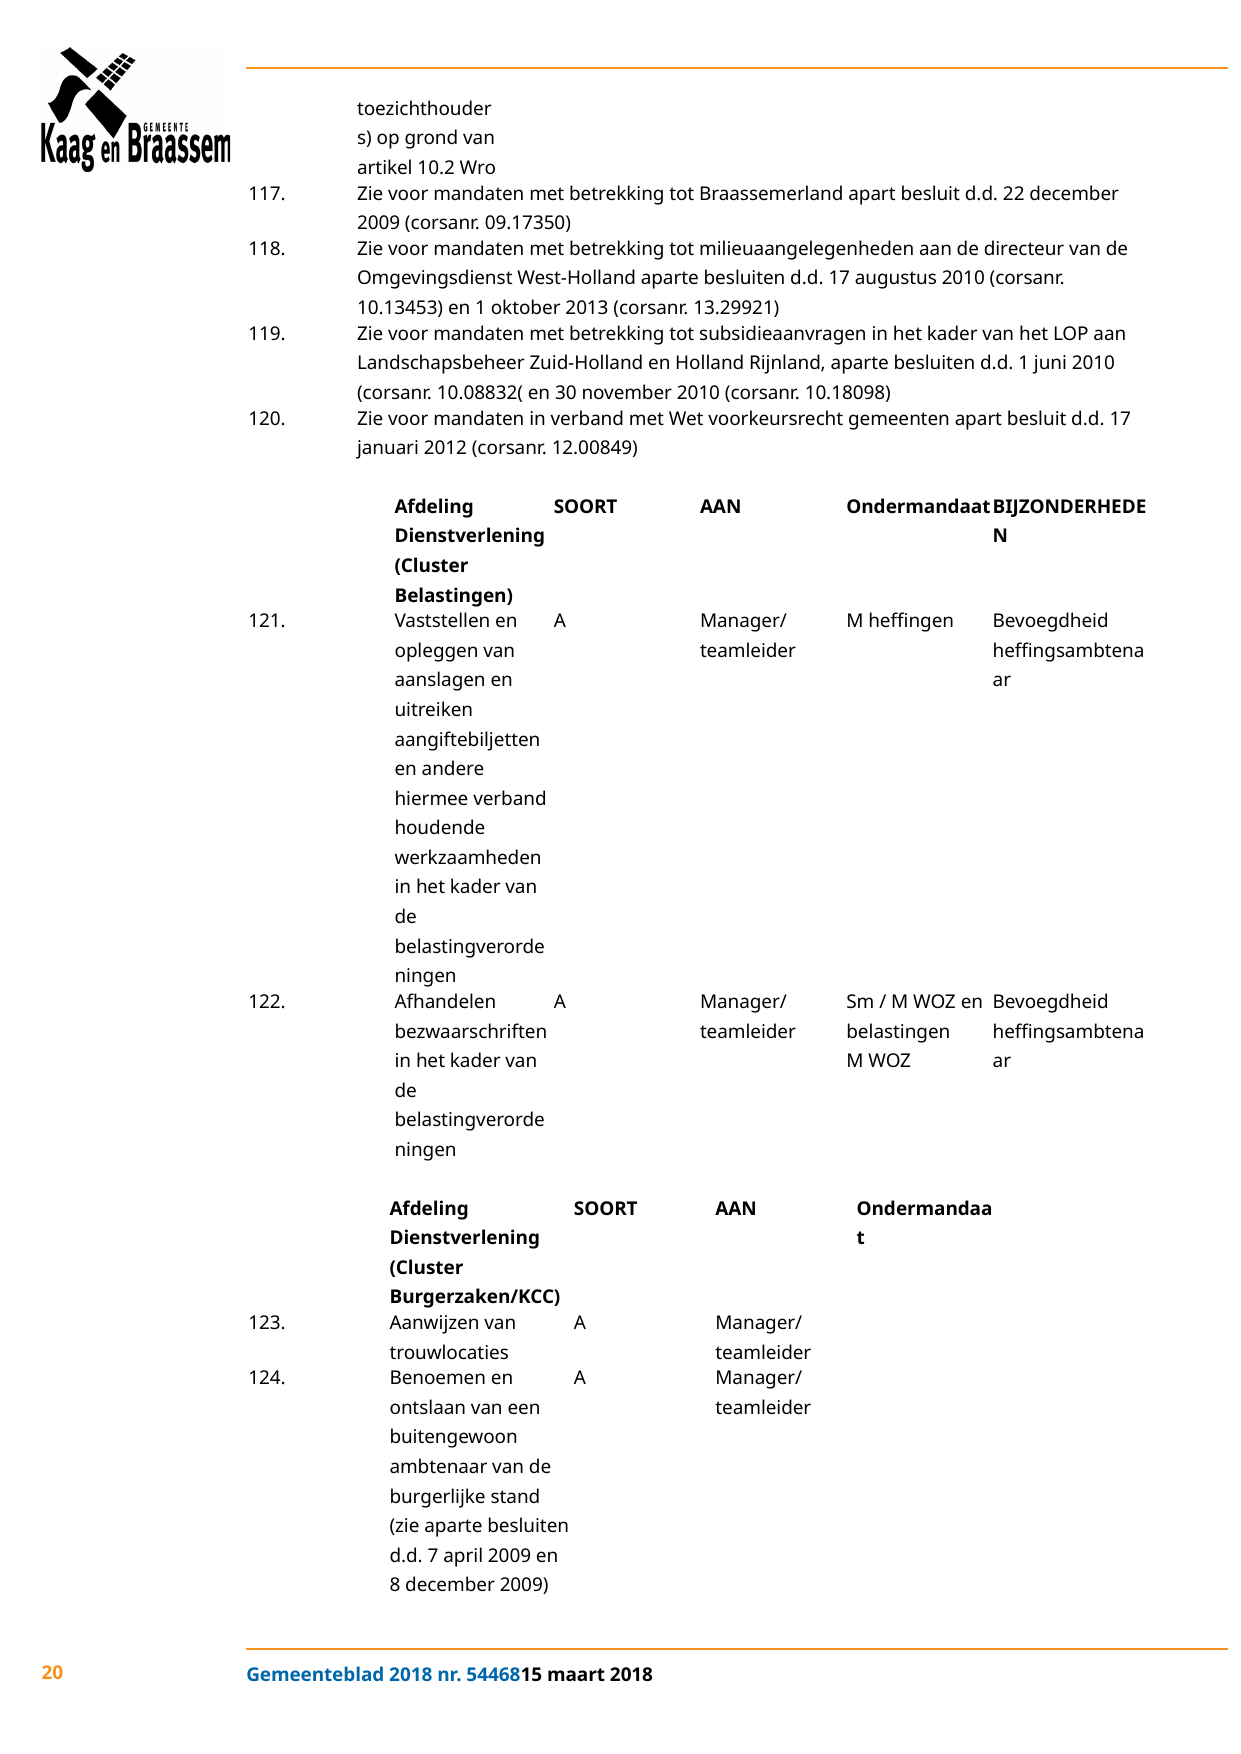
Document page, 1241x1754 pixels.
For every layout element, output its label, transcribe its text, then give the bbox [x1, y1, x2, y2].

table_cell [825, 95, 1043, 180]
table_cell Vaststellen en opleggen van aanslagen en uitreiken aangiftebiljetten en andere hiermee verband houdende werkzaamheden in het kader van de belastingverordeningen [394, 608, 553, 988]
table_cell Aanwijzen van trouwlocaties [389, 1309, 574, 1364]
table_cell [248, 95, 357, 180]
table_cell Manager/ teamleider [700, 988, 846, 1162]
table_header AAN [700, 493, 846, 607]
table_header SOORT [554, 493, 700, 607]
table_cell A [574, 1365, 715, 1597]
table_cell [856, 1309, 998, 1364]
table_cell [998, 1365, 1152, 1597]
table_cell A [574, 1309, 715, 1364]
table_header [248, 493, 394, 607]
table_cell 124. [248, 1365, 389, 1597]
table_cell 117. [248, 180, 357, 235]
table_cell A [554, 608, 700, 988]
table_cell Afhandelen bezwaarschriften in het kader van de belastingverordeningen [394, 988, 553, 1162]
table_cell Bevoegdheid heffingsambtenaar [993, 988, 1152, 1162]
table_cell A [554, 988, 700, 1162]
table_cell Zie voor mandaten met betrekking tot milieuaangelegenheden aan de directeur van de Omgevingsdienst West-Holland aparte besluiten d.d. 17 augustus 2010 (corsanr. 10.13453) en 1 oktober 2013 (corsanr. 13.29921) [357, 235, 1152, 320]
table_header Ondermandaat [856, 1195, 998, 1309]
table_header AAN [715, 1195, 856, 1309]
table_cell Manager/ teamleider [715, 1309, 856, 1364]
table_cell toezichthouders) op grond van artikel 10.2 Wro [357, 95, 499, 180]
table_header BIJZONDERHEDEN [993, 493, 1152, 607]
table_header [998, 1195, 1152, 1309]
table_header Afdeling Dienstverlening (Cluster Belastingen) [394, 493, 553, 607]
table_header Ondermandaat [846, 493, 992, 607]
table_cell M heffingen [846, 608, 992, 988]
table_cell 119. [248, 320, 357, 405]
table_cell 122. [248, 988, 394, 1162]
table_cell Manager/ teamleider [700, 608, 846, 988]
table_cell Manager/ teamleider [715, 1365, 856, 1597]
table_cell Zie voor mandaten in verband met Wet voorkeursrecht gemeenten apart besluit d.d. 17 januari 2012 (corsanr. 12.00849) [357, 405, 1152, 460]
table_header SOORT [574, 1195, 715, 1309]
table_header Afdeling Dienstverlening (Cluster Burgerzaken/KCC) [389, 1195, 574, 1309]
table_cell 120. [248, 405, 357, 460]
table_cell [1043, 95, 1152, 180]
table_cell 123. [248, 1309, 389, 1364]
table_cell [499, 95, 607, 180]
table_cell [856, 1365, 998, 1597]
table_header [248, 1195, 389, 1309]
table_cell Sm / M WOZ en belastingen M WOZ [846, 988, 992, 1162]
table_cell [998, 1309, 1152, 1364]
picture [41, 47, 231, 172]
table_cell 118. [248, 235, 357, 320]
table_cell Zie voor mandaten met betrekking tot subsidieaanvragen in het kader van het LOP aan Landschapsbeheer Zuid-Holland en Holland Rijnland, aparte besluiten d.d. 1 juni 2010 (corsanr. 10.08832( en 30 november 2010 (corsanr. 10.18098) [357, 320, 1152, 405]
table_cell Benoemen en ontslaan van een buitengewoon ambtenaar van de burgerlijke stand (zie aparte besluiten d.d. 7 april 2009 en 8 december 2009) [389, 1365, 574, 1597]
table_cell 121. [248, 608, 394, 988]
table_cell Bevoegdheid heffingsambtenaar [993, 608, 1152, 988]
table_cell Zie voor mandaten met betrekking tot Braassemerland apart besluit d.d. 22 december 2009 (corsanr. 09.17350) [357, 180, 1152, 235]
table_cell [608, 95, 825, 180]
